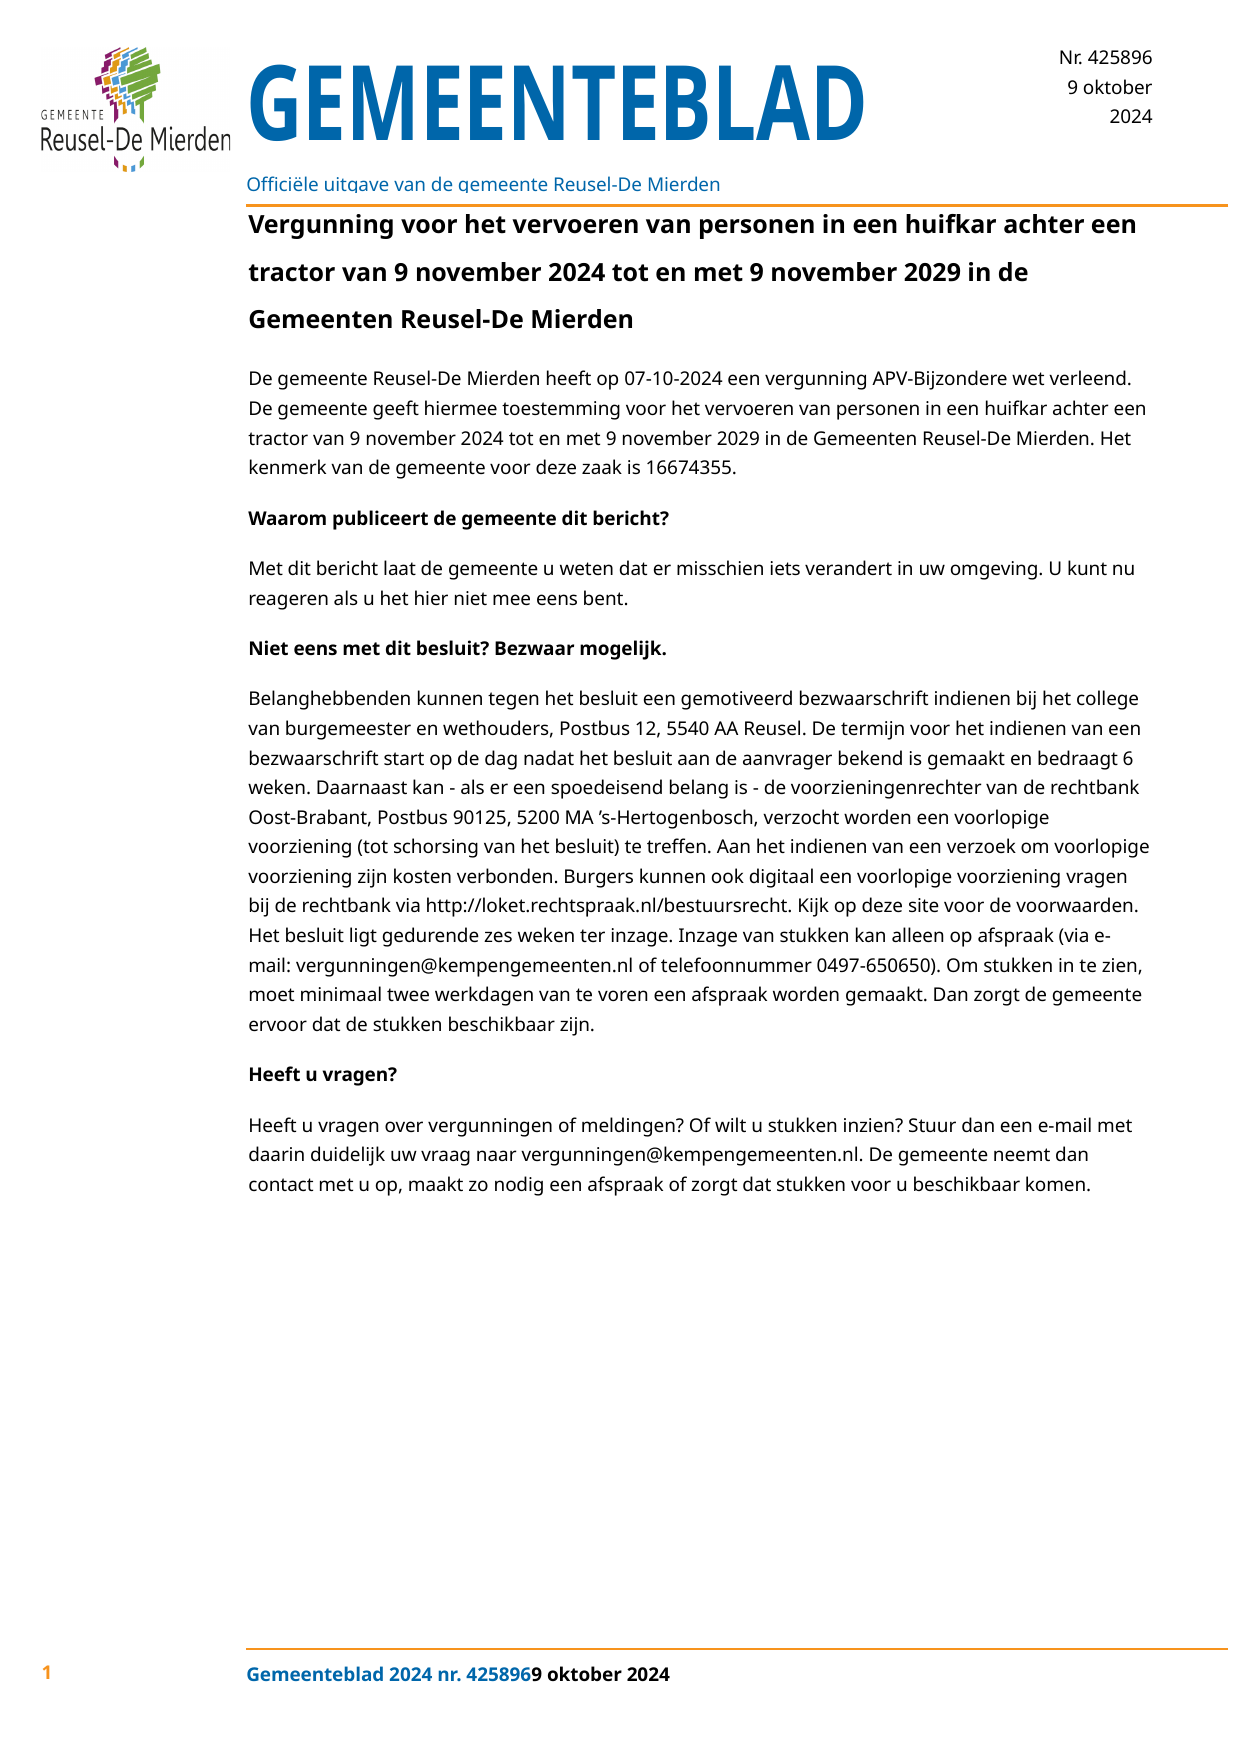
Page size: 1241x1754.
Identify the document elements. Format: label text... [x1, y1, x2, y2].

text Vergunning voor het vervoeren van personen in een huifkar achter een tractor van 9 november 2024 tot en met 9 november 2029 in de Gemeenten Reusel-De Mierden [248, 207, 1152, 336]
text De gemeente Reusel-De Mierden heeft op 07-10-2024 een vergunning APV-Bijzondere wet verleend. De gemeente geeft hiermee toestemming voor het vervoeren van personen in een huifkar achter een tractor van 9 november 2024 tot en met 9 november 2029 in de Gemeenten Reusel-De Mierden. Het kenmerk van de gemeente voor deze zaak is 16674355. [248, 366, 1152, 480]
text Belanghebbenden kunnen tegen het besluit een gemotiveerd bezwaarschrift indienen bij het college van burgemeester en wethouders, Postbus 12, 5540 AA Reusel. De termijn voor het indienen van een bezwaarschrift start op de dag nadat het besluit aan de aanvrager bekend is gemaakt en bedraagt 6 weken. Daarnaast kan - als er een spoedeisend belang is - de voorzieningenrechter van de rechtbank Oost-Brabant, Postbus 90125, 5200 MA ’s-Hertogenbosch, verzocht worden een voorlopige voorziening (tot schorsing van het besluit) te treffen. Aan het indienen van een verzoek om voorlopige voorziening zijn kosten verbonden. Burgers kunnen ook digitaal een voorlopige voorziening vragen bij de rechtbank via http://loket.rechtspraak.nl/bestuursrecht. Kijk op deze site voor de voorwaarden. Het besluit ligt gedurende zes weken ter inzage. Inzage van stukken kan alleen op afspraak (via e-mail: vergunningen@kempengemeenten.nl of telefoonnummer 0497-650650). Om stukken in te zien, moet minimaal twee werkdagen van te voren een afspraak worden gemaakt. Dan zorgt de gemeente ervoor dat de stukken beschikbaar zijn. [248, 686, 1152, 1037]
picture [41, 47, 231, 172]
text Waarom publiceert de gemeente dit bericht? [248, 505, 1152, 530]
text Niet eens met dit besluit? Bezwaar mogelijk. [248, 635, 1152, 661]
text Met dit bericht laat de gemeente u weten dat er misschien iets verandert in uw omgeving. U kunt nu reageren als u het hier niet mee eens bent. [248, 555, 1152, 610]
text Heeft u vragen? [248, 1061, 1152, 1087]
text Heeft u vragen over vergunningen of meldingen? Of wilt u stukken inzien? Stuur dan een e-mail met daarin duidelijk uw vraag naar vergunningen@kempengemeenten.nl. De gemeente neemt dan contact met u op, maakt zo nodig een afspraak of zorgt dat stukken voor u beschikbaar komen. [248, 1112, 1152, 1197]
